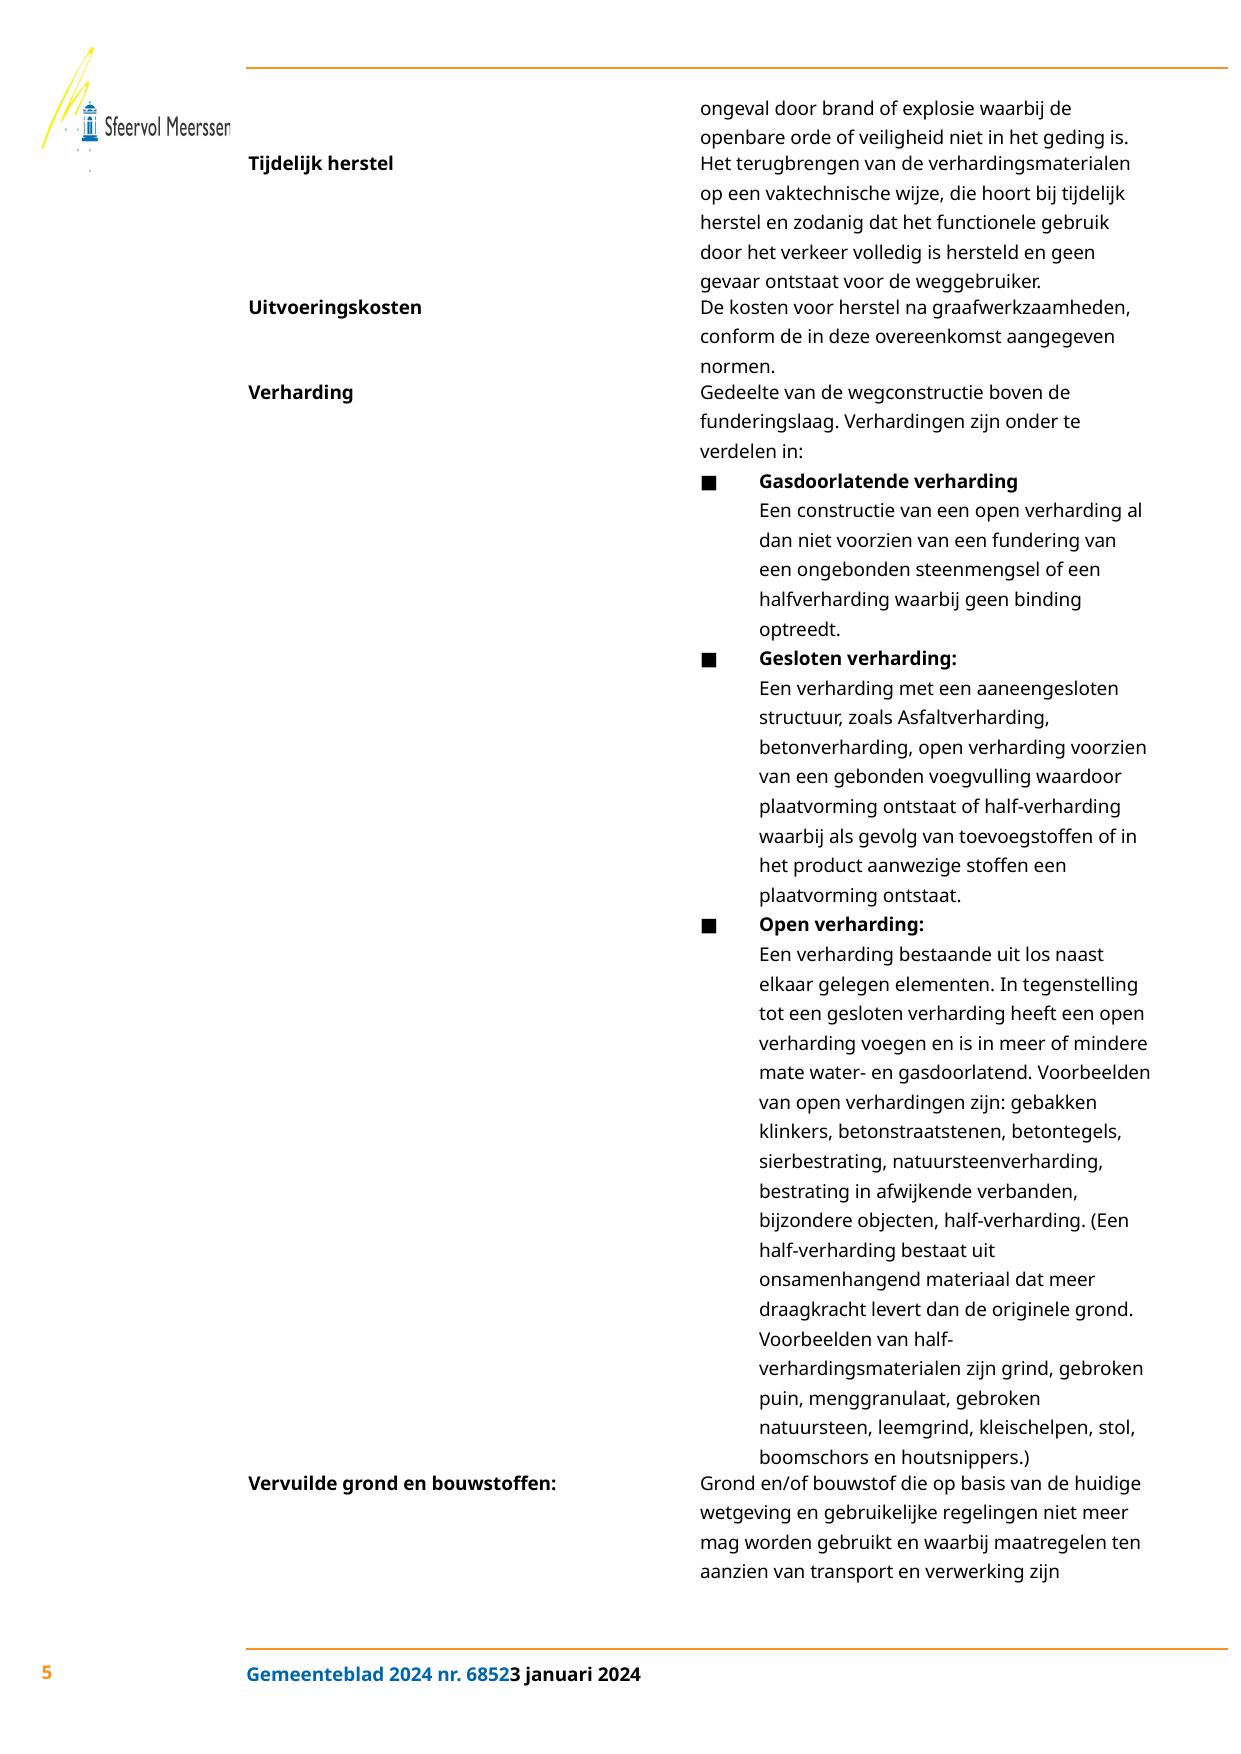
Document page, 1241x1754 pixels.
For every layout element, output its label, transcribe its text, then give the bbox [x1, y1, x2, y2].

table_cell Uitvoeringskosten [248, 294, 700, 379]
table_cell Gedeelte van de wegconstructie boven de funderingslaag. Verhardingen zijn onder te verdelen in: Gasdoorlatende verharding Een constructie van een open verharding al dan niet voorzien van een fundering van een ongebonden steenmengsel of een halfverharding waarbij geen binding optreedt. Gesloten verharding: Een verharding met een aaneengesloten structuur, zoals Asfaltverharding, betonverharding, open verharding voorzien van een gebonden voegvulling waardoor plaatvorming ontstaat of half-verharding waarbij als gevolg van toevoegstoffen of in het product aanwezige stoffen een plaatvorming ontstaat. Open verharding: Een verharding bestaande uit los naast elkaar gelegen elementen. In tegenstelling tot een gesloten verharding heeft een open verharding voegen en is in meer of mindere mate water- en gasdoorlatend. Voorbeelden van open verhardingen zijn: gebakken klinkers, betonstraatstenen, betontegels, sierbestrating, natuursteenverharding, bestrating in afwijkende verbanden, bijzondere objecten, half-verharding. (Een half-verharding bestaat uit onsamenhangend materiaal dat meer draagkracht levert dan de originele grond. Voorbeelden van half-verhardingsmaterialen zijn grind, gebroken puin, menggranulaat, gebroken natuursteen, leemgrind, kleischelpen, stol, boomschors en houtsnippers.) [700, 379, 1152, 1470]
table_cell De kosten voor herstel na graafwerkzaamheden, conform de in deze overeenkomst aangegeven normen. [700, 294, 1152, 379]
table_cell Het terugbrengen van de verhardingsmaterialen op een vaktechnische wijze, die hoort bij tijdelijk herstel en zodanig dat het functionele gebruik door het verkeer volledig is hersteld en geen gevaar ontstaat voor de weggebruiker. [700, 150, 1152, 294]
picture [41, 47, 231, 172]
table_cell ongeval door brand of explosie waarbij de openbare orde of veiligheid niet in het geding is. [700, 95, 1152, 150]
table_cell Grond en/of bouwstof die op basis van de huidige wetgeving en gebruikelijke regelingen niet meer mag worden gebruikt en waarbij maatregelen ten aanzien van transport en verwerking zijn [700, 1470, 1152, 1584]
table_cell Tijdelijk herstel [248, 150, 700, 294]
table_cell Vervuilde grond en bouwstoffen: [248, 1470, 700, 1584]
table_cell [248, 95, 700, 150]
table_cell Verharding [248, 379, 700, 1470]
